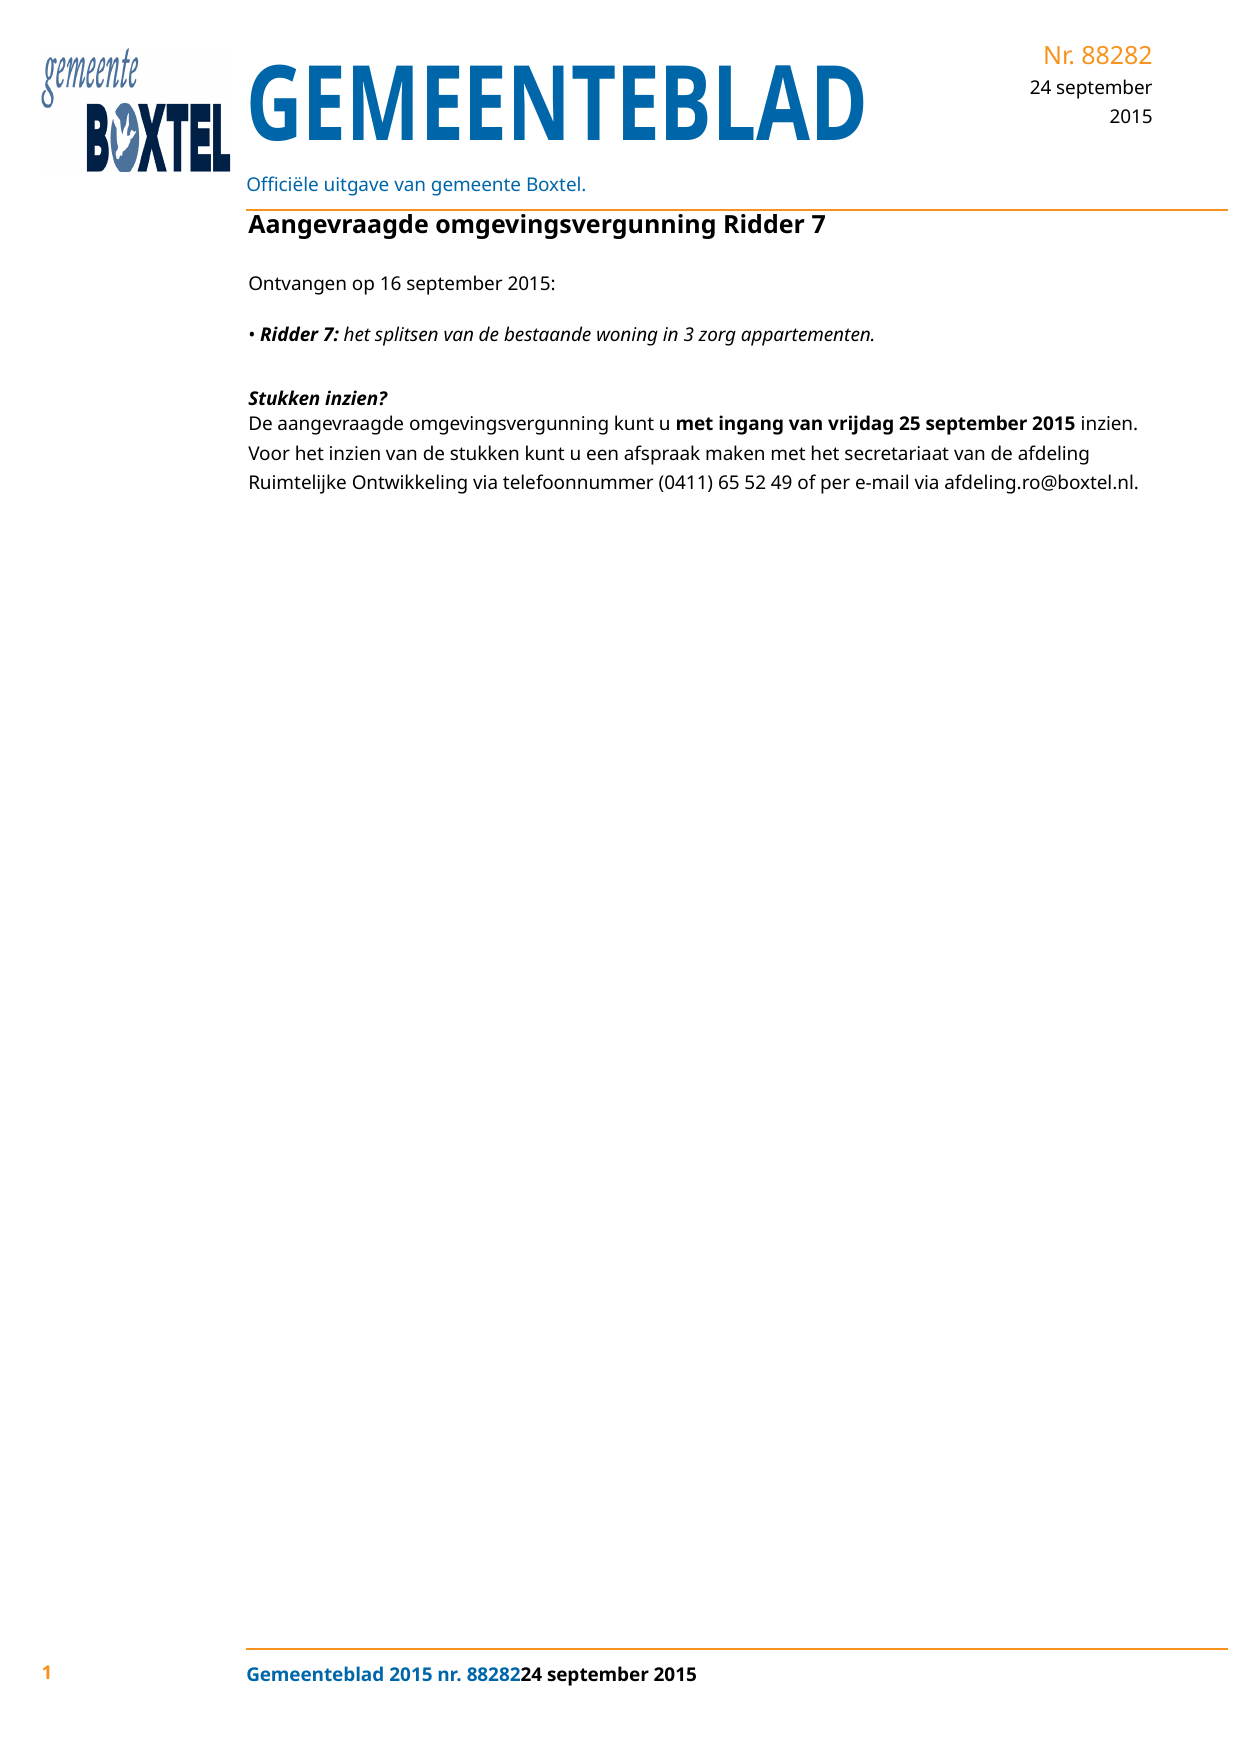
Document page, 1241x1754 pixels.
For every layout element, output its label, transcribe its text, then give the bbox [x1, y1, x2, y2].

text Stukken inzien? [248, 385, 1152, 410]
text Ontvangen op 16 september 2015: [248, 270, 1152, 296]
picture [41, 47, 231, 172]
text Aangevraagde omgevingsvergunning Ridder 7 [248, 211, 1152, 241]
text • Ridder 7: het splitsen van de bestaande woning in 3 zorg appartementen. [248, 321, 1152, 346]
text De aangevraagde omgevingsvergunning kunt u met ingang van vrijdag 25 september 2015 inzien. Voor het inzien van de stukken kunt u een afspraak maken met het secretariaat van de afdeling Ruimtelijke Ontwikkeling via telefoonnummer (0411) 65 52 49 of per e-mail via afdeling.ro@boxtel.nl. [248, 410, 1152, 495]
